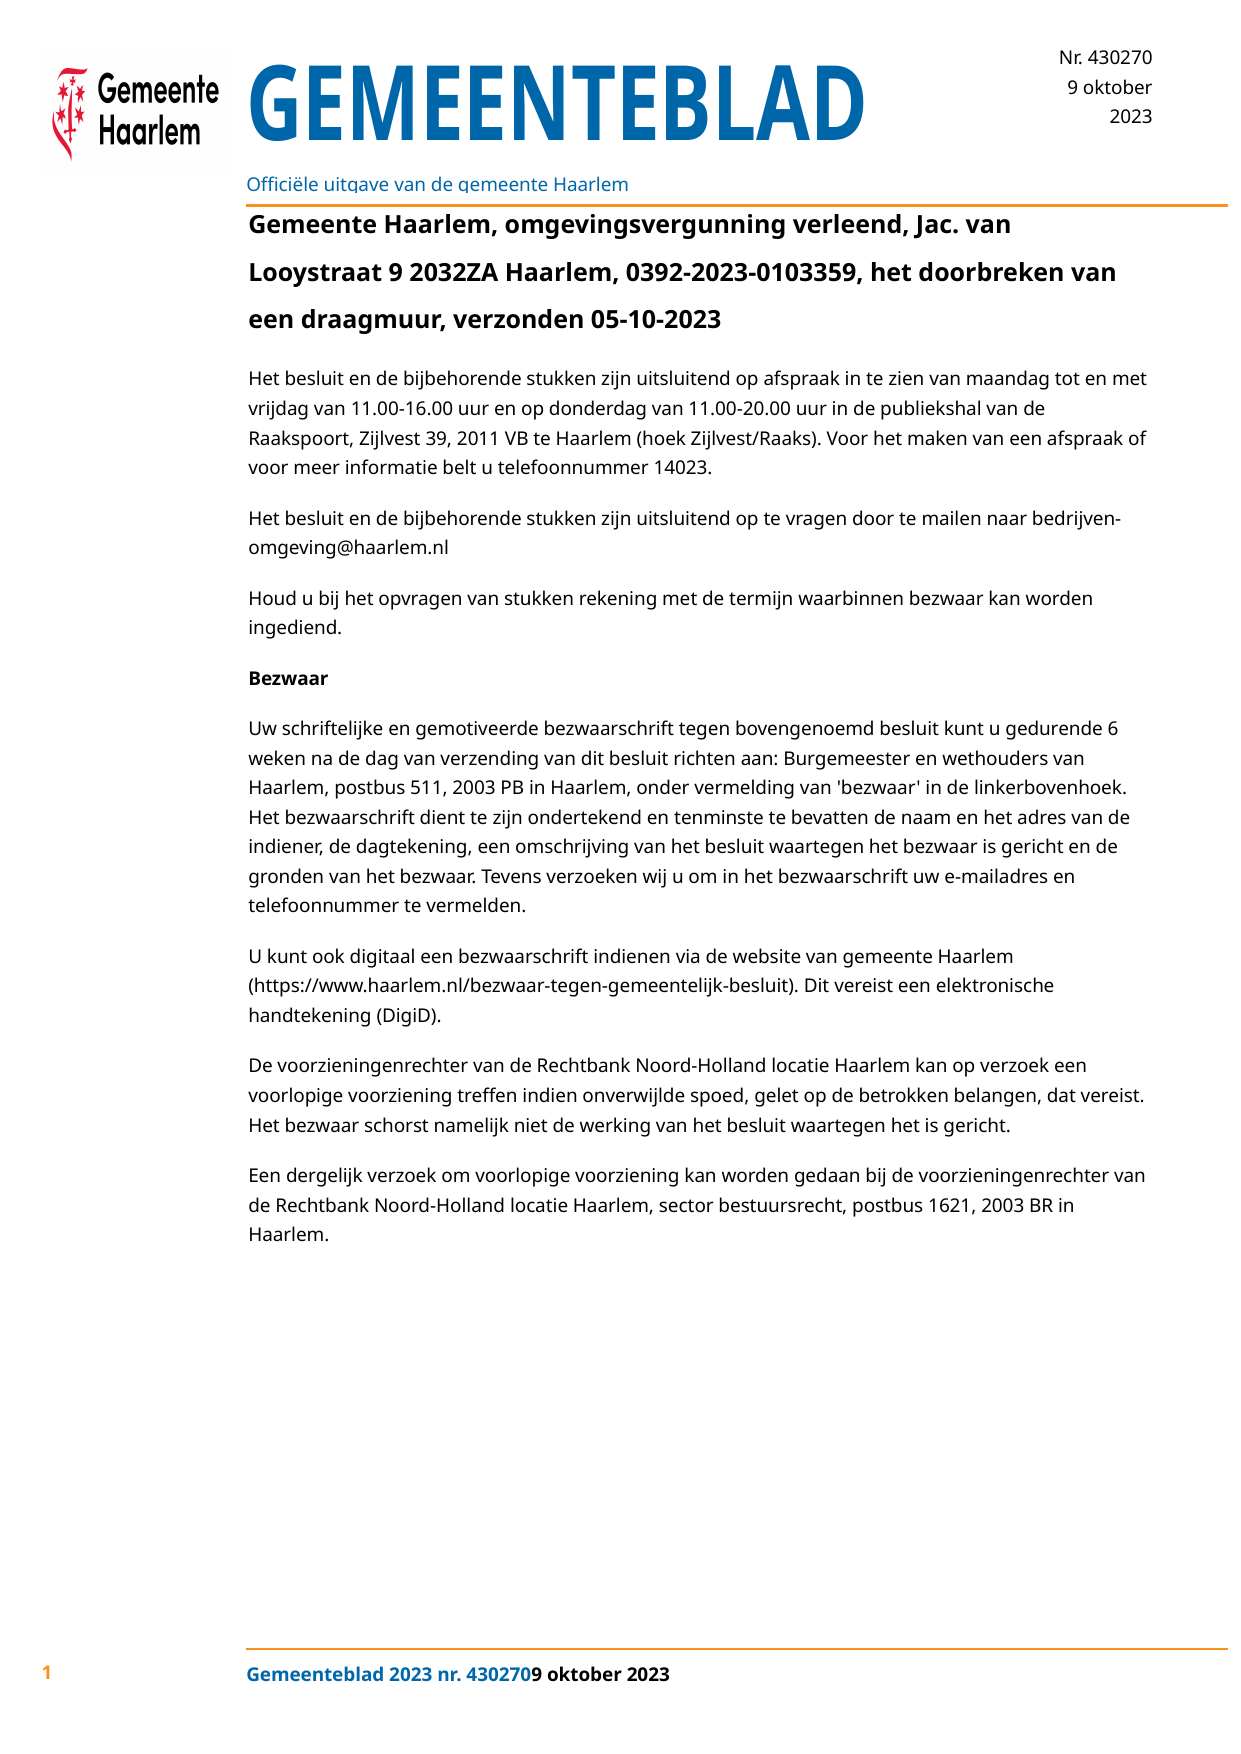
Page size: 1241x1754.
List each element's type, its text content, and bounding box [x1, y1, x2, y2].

text U kunt ook digitaal een bezwaarschrift indienen via de website van gemeente Haarlem (https://www.haarlem.nl/bezwaar-tegen-gemeentelijk-besluit). Dit vereist een elektronische handtekening (DigiD). [248, 943, 1152, 1028]
text Gemeente Haarlem, omgevingsvergunning verleend, Jac. van Looystraat 9 2032ZA Haarlem, 0392-2023-0103359, het doorbreken van een draagmuur, verzonden 05-10-2023 [248, 207, 1152, 336]
text Uw schriftelijke en gemotiveerde bezwaarschrift tegen bovengenoemd besluit kunt u gedurende 6 weken na de dag van verzending van dit besluit richten aan: Burgemeester en wethouders van Haarlem, postbus 511, 2003 PB in Haarlem, onder vermelding van 'bezwaar' in de linkerbovenhoek. Het bezwaarschrift dient te zijn ondertekend en tenminste te bevatten de naam en het adres van de indiener, de dagtekening, een omschrijving van het besluit waartegen het bezwaar is gericht en de gronden van het bezwaar. Tevens verzoeken wij u om in het bezwaarschrift uw e-mailadres en telefoonnummer te vermelden. [248, 715, 1152, 918]
text Het besluit en de bijbehorende stukken zijn uitsluitend op afspraak in te zien van maandag tot en met vrijdag van 11.00-16.00 uur en op donderdag van 11.00-20.00 uur in de publiekshal van de Raakspoort, Zijlvest 39, 2011 VB te Haarlem (hoek Zijlvest/Raaks). Voor het maken van een afspraak of voor meer informatie belt u telefoonnummer 14023. [248, 366, 1152, 480]
text Een dergelijk verzoek om voorlopige voorziening kan worden gedaan bij de voorzieningenrechter van de Rechtbank Noord-Holland locatie Haarlem, sector bestuursrecht, postbus 1621, 2003 BR in Haarlem. [248, 1162, 1152, 1247]
text Het besluit en de bijbehorende stukken zijn uitsluitend op te vragen door te mailen naar bedrijven-omgeving@haarlem.nl [248, 505, 1152, 560]
text De voorzieningenrechter van de Rechtbank Noord-Holland locatie Haarlem kan op verzoek een voorlopige voorziening treffen indien onverwijlde spoed, gelet op de betrokken belangen, dat vereist. Het bezwaar schorst namelijk niet de werking van het besluit waartegen het is gericht. [248, 1053, 1152, 1137]
picture [41, 47, 231, 172]
text Bezwaar [248, 665, 1152, 690]
text Houd u bij het opvragen van stukken rekening met de termijn waarbinnen bezwaar kan worden ingediend. [248, 585, 1152, 640]
